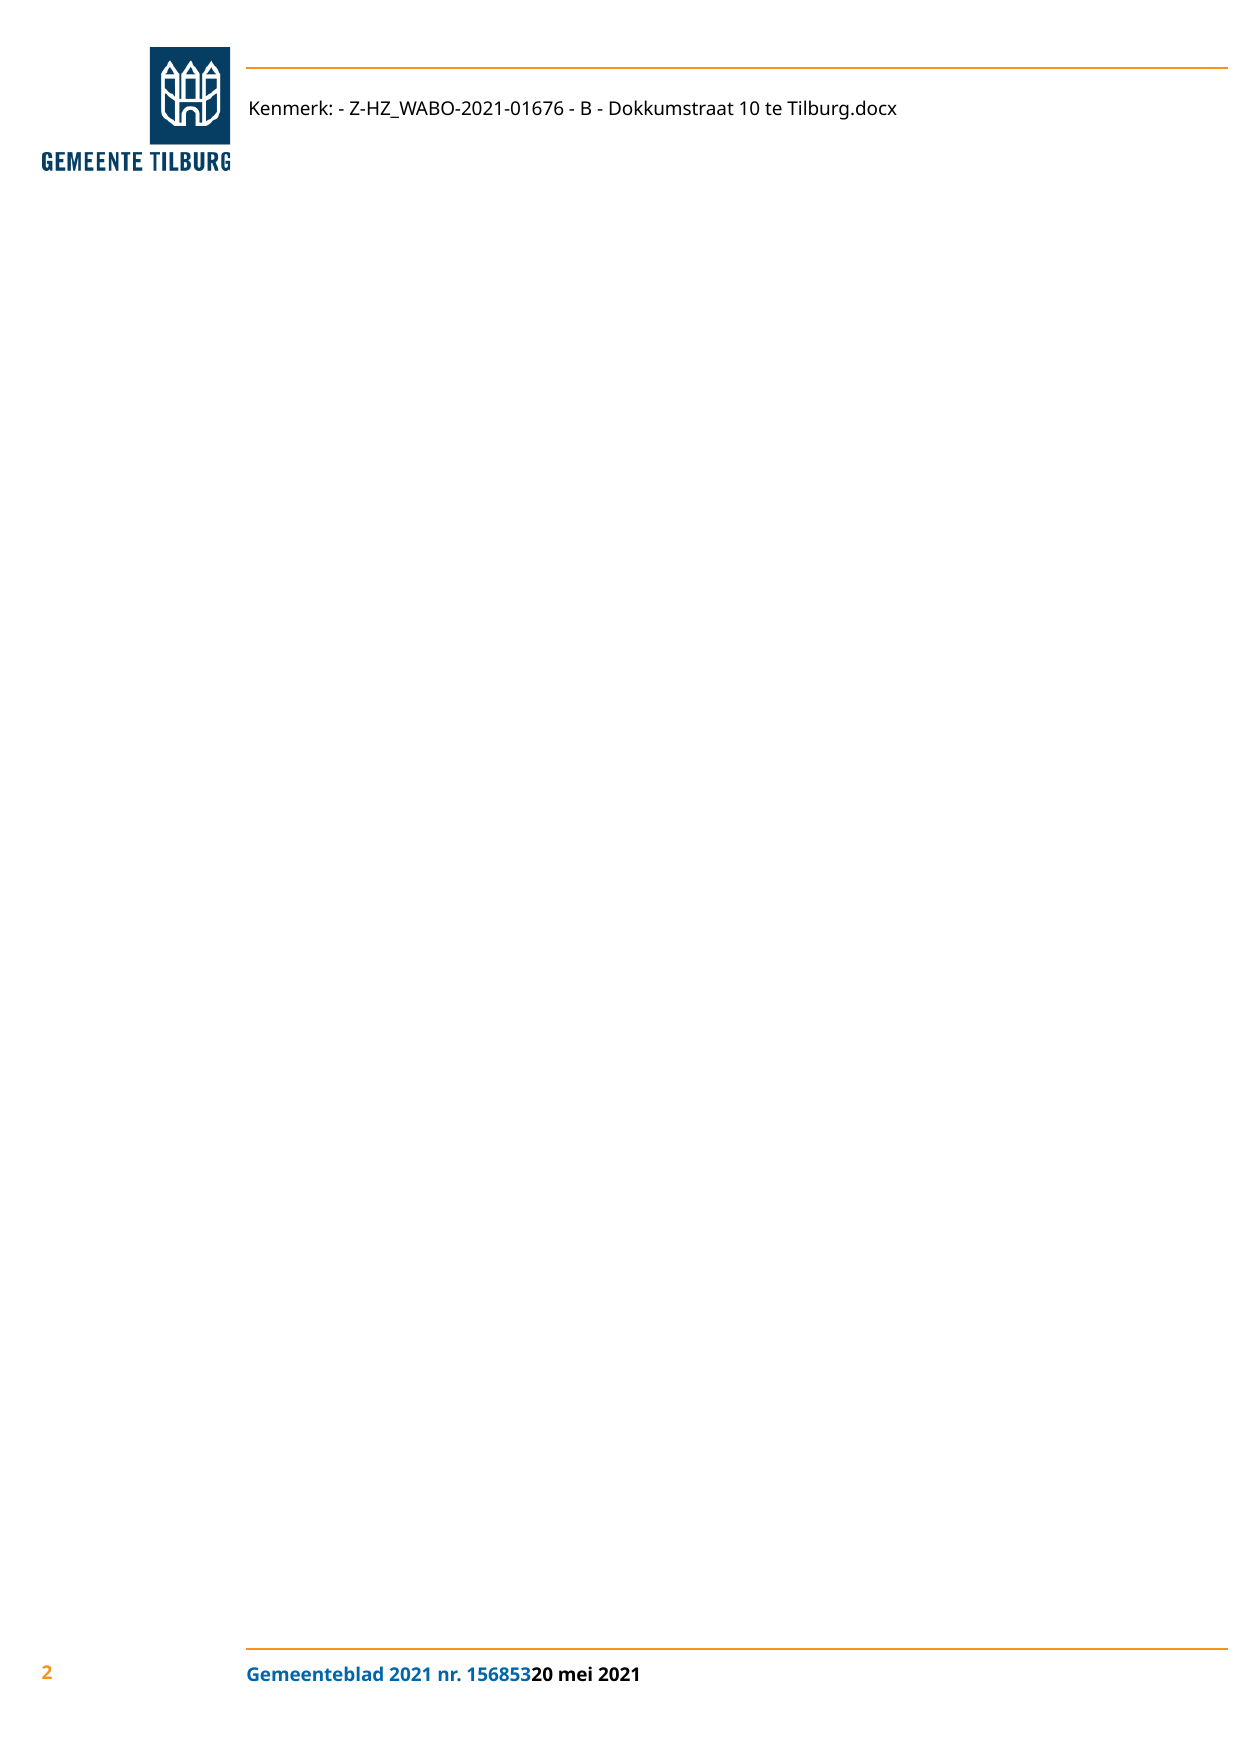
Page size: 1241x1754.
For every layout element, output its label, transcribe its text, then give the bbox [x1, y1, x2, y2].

picture [41, 47, 231, 172]
text Kenmerk: - Z-HZ_WABO-2021-01676 - B - Dokkumstraat 10 te Tilburg.docx [248, 95, 1152, 121]
